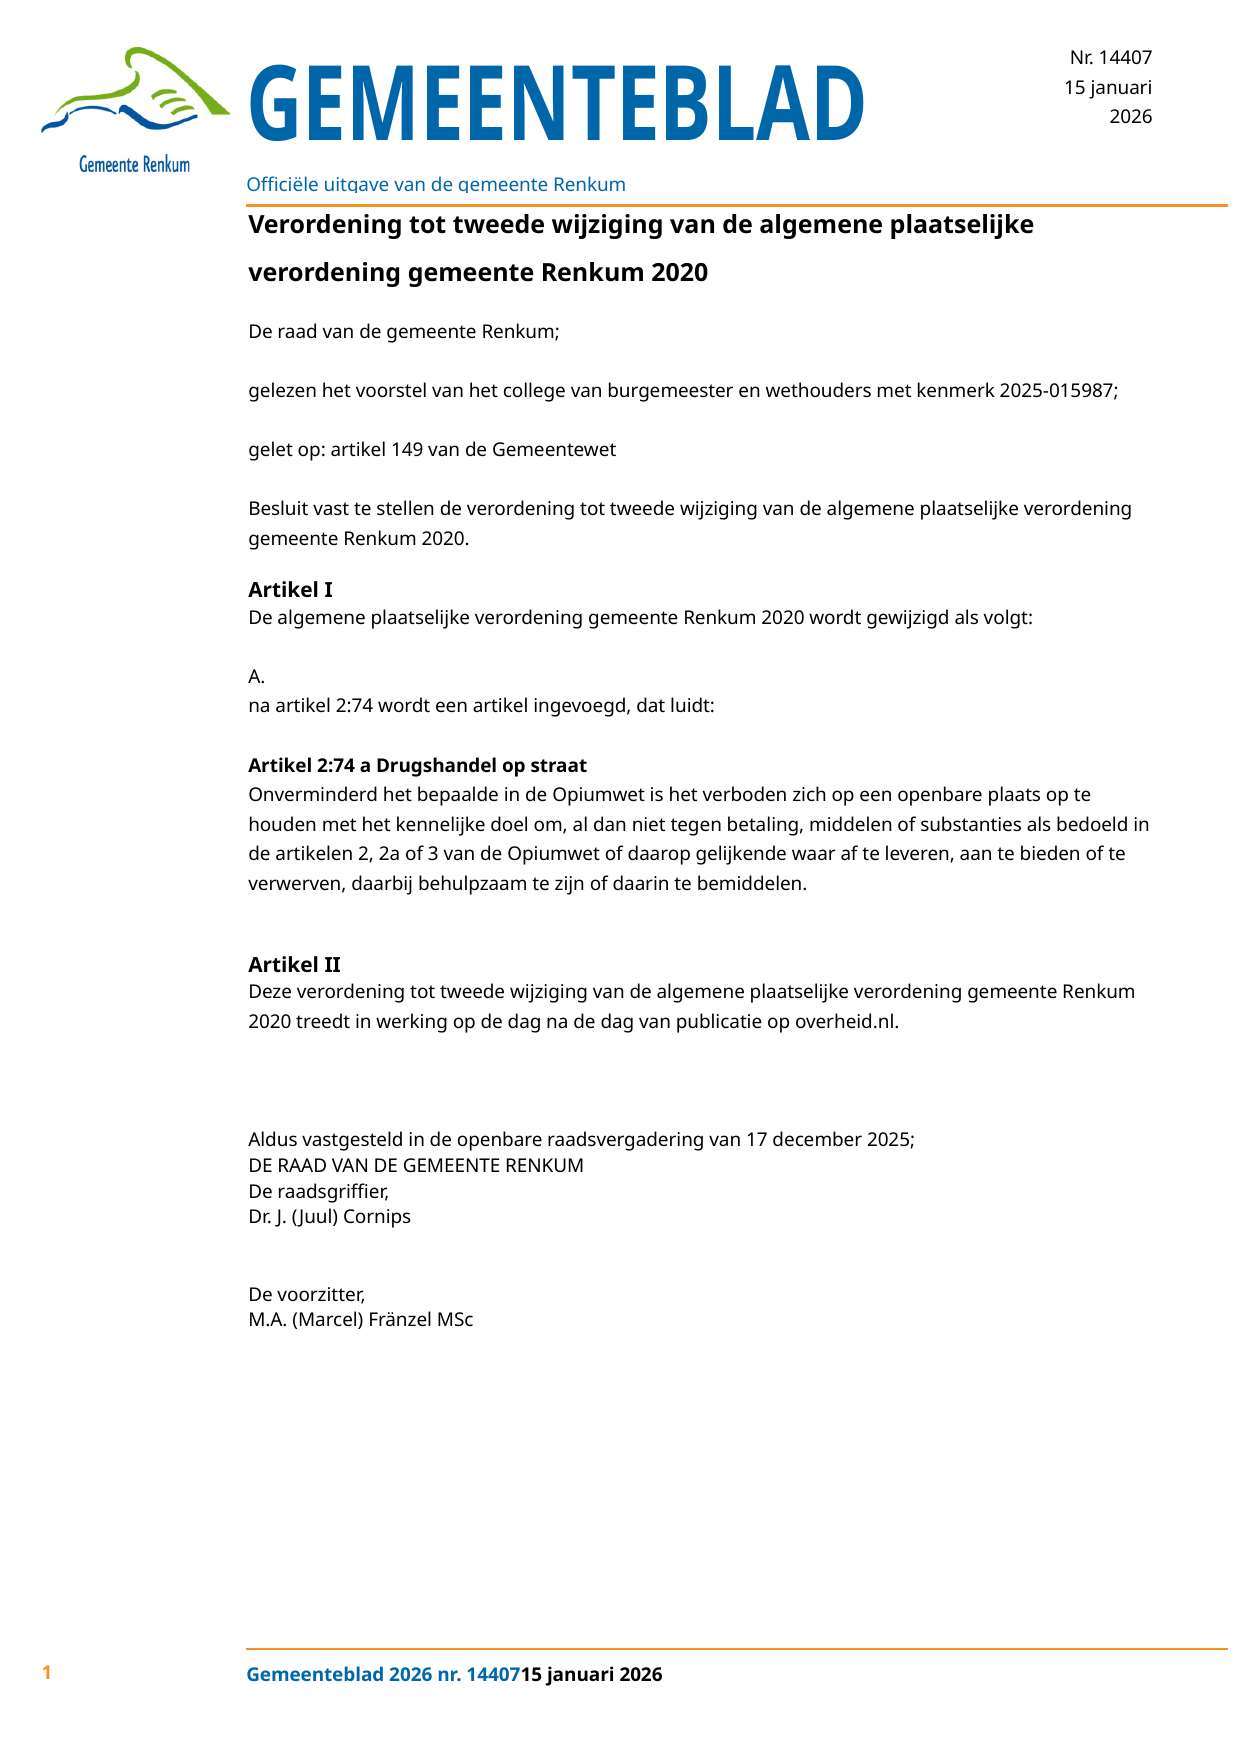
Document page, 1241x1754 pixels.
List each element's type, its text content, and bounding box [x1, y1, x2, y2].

picture [41, 47, 231, 172]
text na artikel 2:74 wordt een artikel ingevoegd, dat luidt: [248, 693, 1152, 718]
text Artikel 2:74 a Drugshandel op straat [248, 752, 1152, 777]
text Aldus vastgesteld in de openbare raadsvergadering van 17 december 2025; [248, 1126, 1152, 1152]
text Besluit vast te stellen de verordening tot tweede wijziging van de algemene plaatselijke verordening gemeente Renkum 2020. [248, 495, 1152, 551]
text De voorzitter, [248, 1281, 1152, 1307]
text Deze verordening tot tweede wijziging van de algemene plaatselijke verordening gemeente Renkum 2020 treedt in werking op de dag na de dag van publicatie op overheid.nl. [248, 978, 1152, 1034]
text Artikel I [248, 575, 1152, 604]
text gelezen het voorstel van het college van burgemeester en wethouders met kenmerk 2025-015987; [248, 377, 1152, 403]
text gelet op: artikel 149 van de Gemeentewet [248, 436, 1152, 462]
text Dr. J. (Juul) Cornips [248, 1204, 1152, 1229]
text De raadsgriffier, [248, 1178, 1152, 1204]
text A. [248, 663, 1152, 689]
text Artikel II [248, 950, 1152, 978]
text Onverminderd het bepaalde in de Opiumwet is het verboden zich op een openbare plaats op te houden met het kennelijke doel om, al dan niet tegen betaling, middelen of substanties als bedoeld in de artikelen 2, 2a of 3 van de Opiumwet of daarop gelijkende waar af te leveren, aan te bieden of te verwerven, daarbij behulpzaam te zijn of daarin te bemiddelen. [248, 781, 1152, 896]
text De raad van de gemeente Renkum; [248, 318, 1152, 344]
text De algemene plaatselijke verordening gemeente Renkum 2020 wordt gewijzigd als volgt: [248, 604, 1152, 629]
text M.A. (Marcel) Fränzel MSc [248, 1307, 1152, 1332]
text Verordening tot tweede wijziging van de algemene plaatselijke verordening gemeente Renkum 2020 [248, 207, 1152, 288]
text DE RAAD VAN DE GEMEENTE RENKUM [248, 1152, 1152, 1178]
